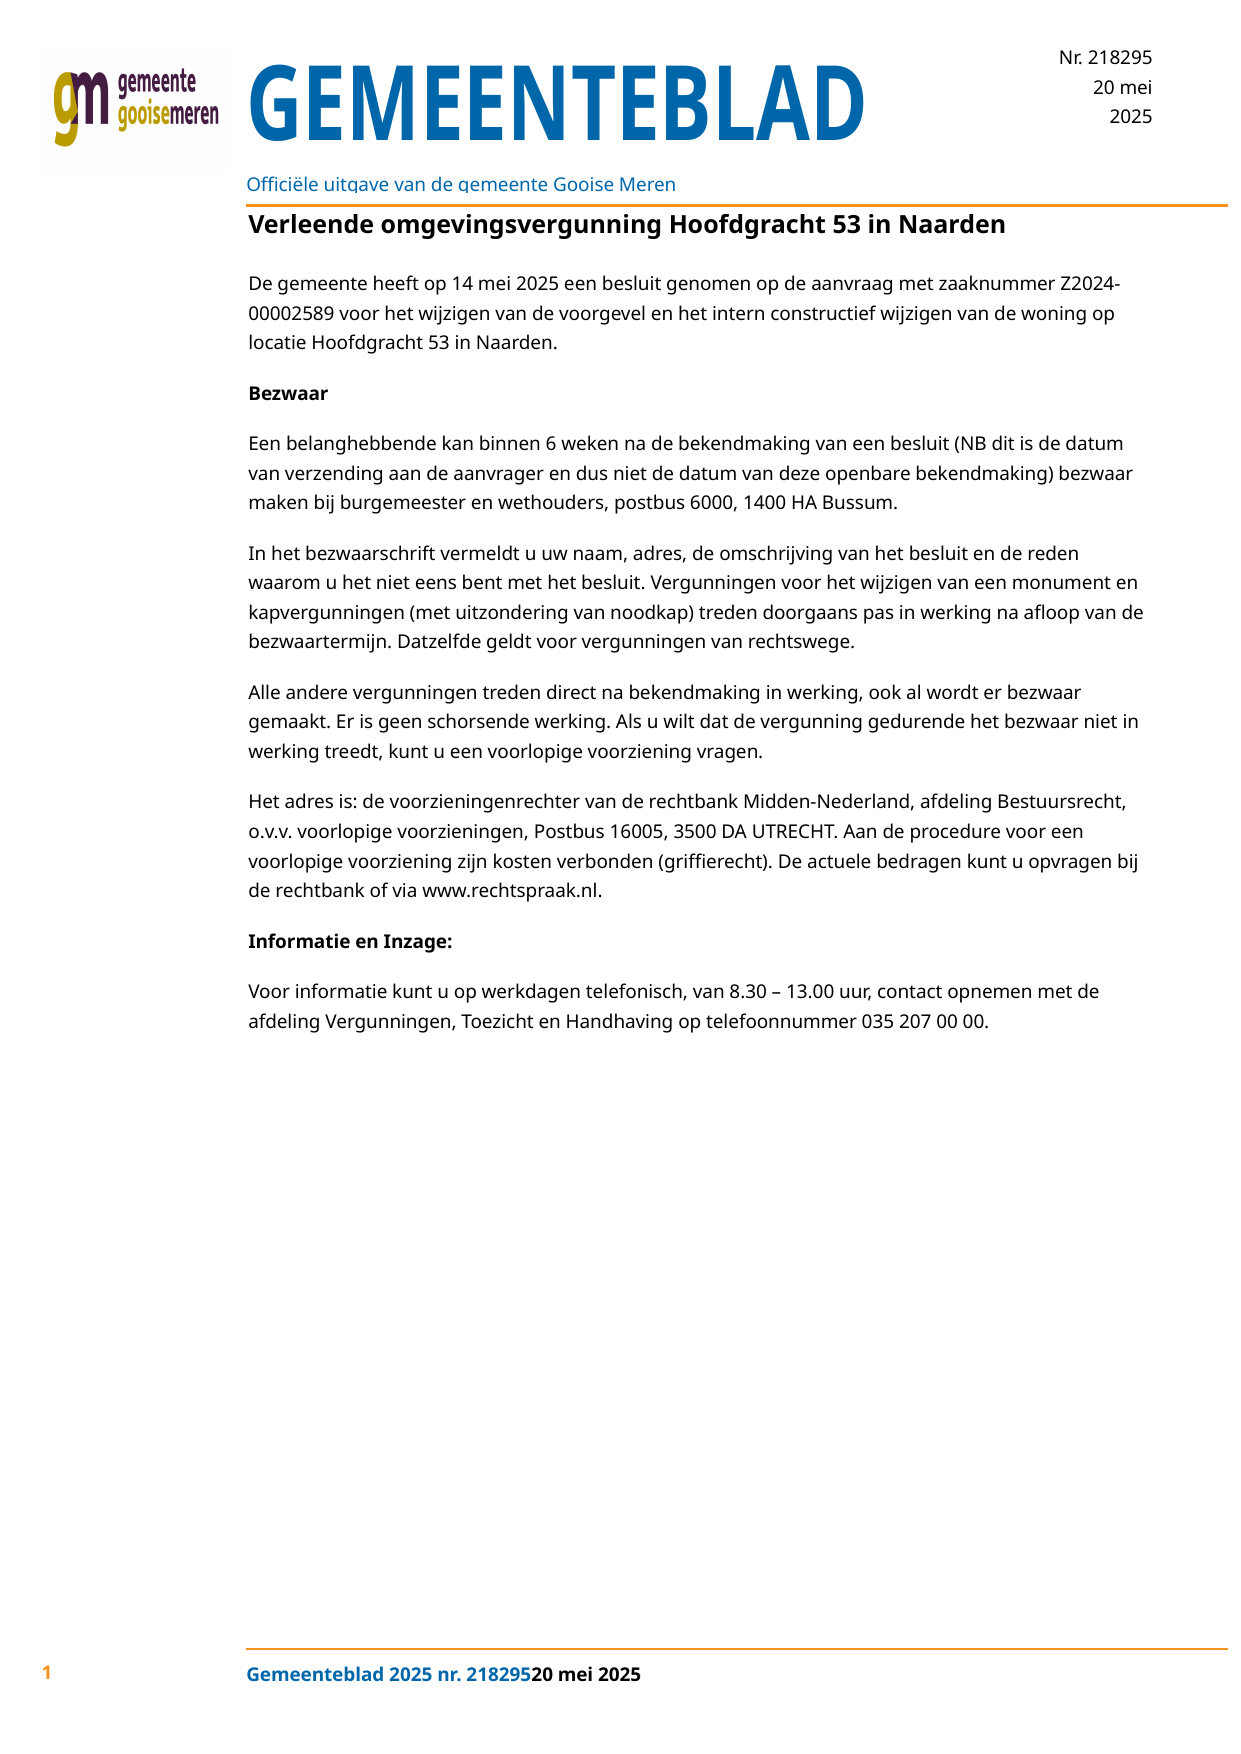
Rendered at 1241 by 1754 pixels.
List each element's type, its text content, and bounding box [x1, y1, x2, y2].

text De gemeente heeft op 14 mei 2025 een besluit genomen op de aanvraag met zaaknummer Z2024-00002589 voor het wijzigen van de voorgevel en het intern constructief wijzigen van de woning op locatie Hoofdgracht 53 in Naarden. [248, 270, 1152, 355]
text Informatie en Inzage: [248, 928, 1152, 953]
text Alle andere vergunningen treden direct na bekendmaking in werking, ook al wordt er bezwaar gemaakt. Er is geen schorsende werking. Als u wilt dat de vergunning gedurende het bezwaar niet in werking treedt, kunt u een voorlopige voorziening vragen. [248, 679, 1152, 764]
text Een belanghebbende kan binnen 6 weken na de bekendmaking van een besluit (NB dit is de datum van verzending aan de aanvrager en dus niet de datum van deze openbare bekendmaking) bezwaar maken bij burgemeester en wethouders, postbus 6000, 1400 HA Bussum. [248, 430, 1152, 515]
text Verleende omgevingsvergunning Hoofdgracht 53 in Naarden [248, 207, 1152, 241]
text In het bezwaarschrift vermeldt u uw naam, adres, de omschrijving van het besluit en de reden waarom u het niet eens bent met het besluit. Vergunningen voor het wijzigen van een monument en kapvergunningen (met uitzondering van noodkap) treden doorgaans pas in werking na afloop van de bezwaartermijn. Datzelfde geldt voor vergunningen van rechtswege. [248, 540, 1152, 654]
text Bezwaar [248, 380, 1152, 406]
text Voor informatie kunt u op werkdagen telefonisch, van 8.30 – 13.00 uur, contact opnemen met de afdeling Vergunningen, Toezicht en Handhaving op telefoonnummer 035 207 00 00. [248, 978, 1152, 1033]
text Het adres is: de voorzieningenrechter van de rechtbank Midden-Nederland, afdeling Bestuursrecht, o.v.v. voorlopige voorzieningen, Postbus 16005, 3500 DA UTRECHT. Aan de procedure voor een voorlopige voorziening zijn kosten verbonden (griffierecht). De actuele bedragen kunt u opvragen bij de rechtbank of via www.rechtspraak.nl. [248, 789, 1152, 903]
picture [41, 47, 231, 172]
